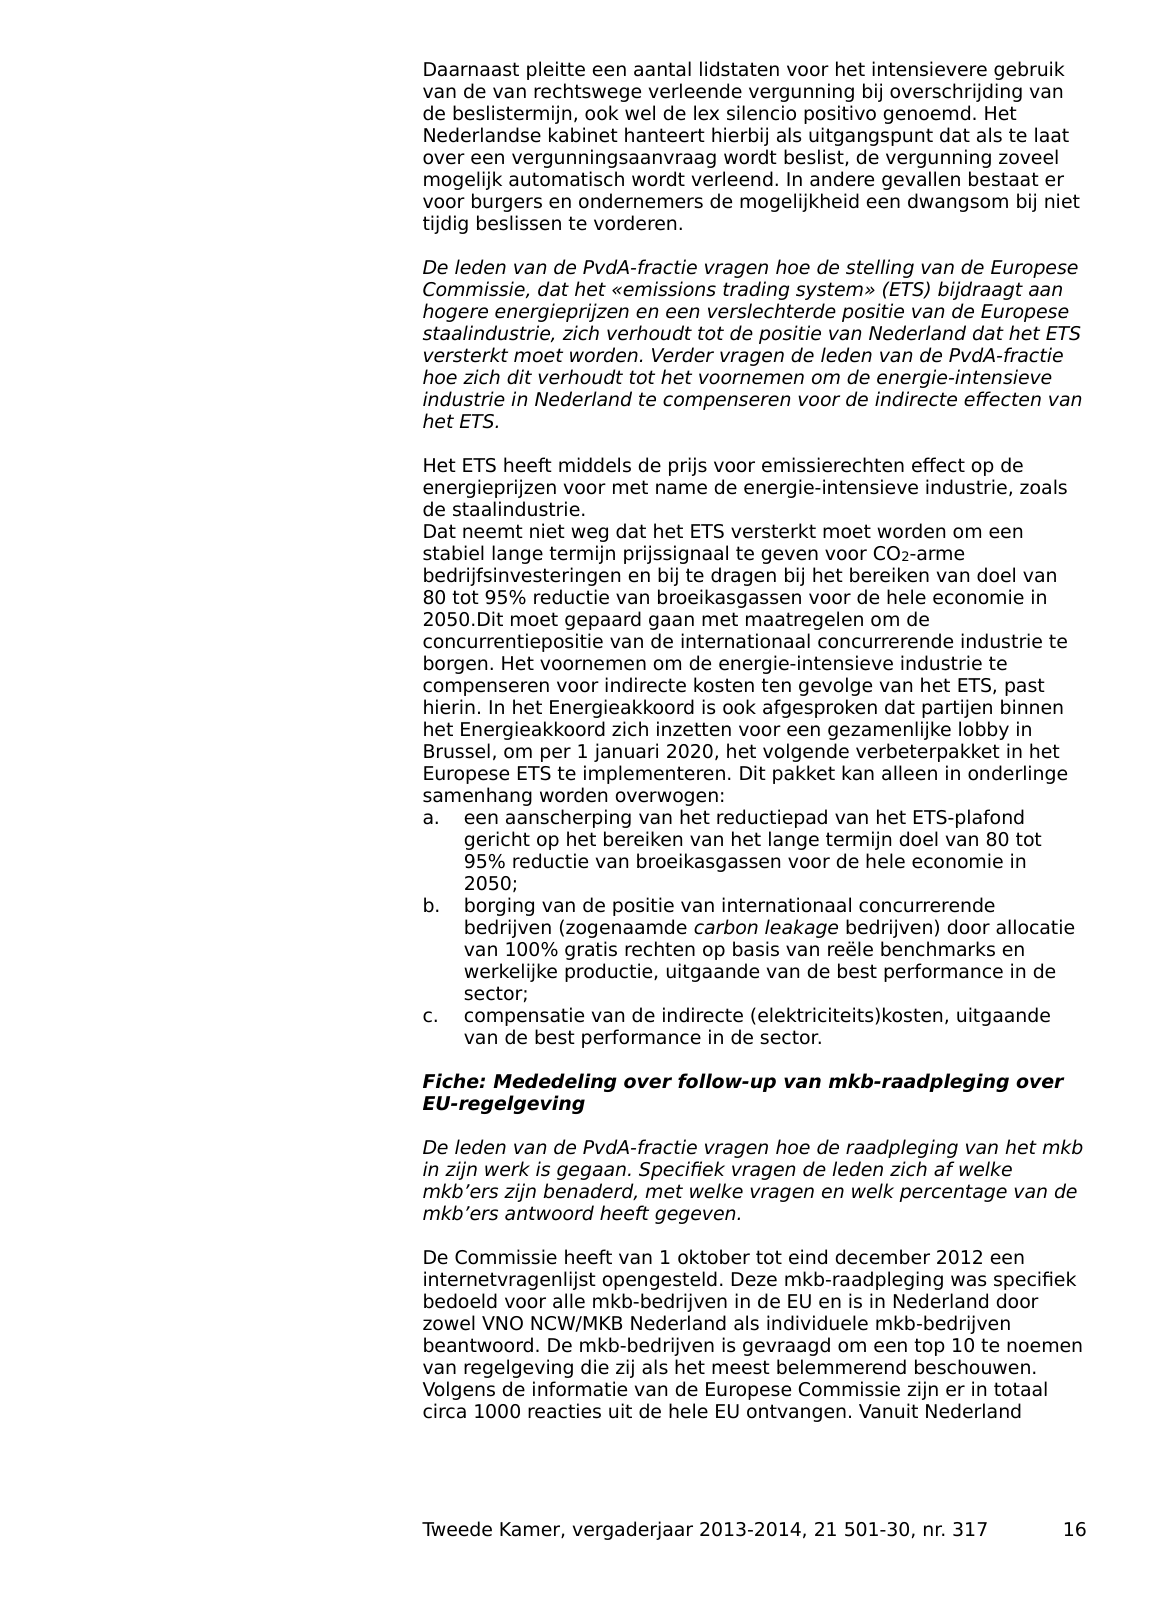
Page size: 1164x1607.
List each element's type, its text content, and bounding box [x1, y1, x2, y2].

text Dat neemt niet weg dat het ETS versterkt moet worden om een stabiel lange termijn prijssignaal te geven voor CO2-arme bedrijfsinvesteringen en bij te dragen bij het bereiken van doel van 80 tot 95% reductie van broeikasgassen voor de hele economie in 2050.Dit moet gepaard gaan met maatregelen om de concurrentiepositie van de internationaal concurrerende industrie te borgen. Het voornemen om de energie-intensieve industrie te compenseren voor indirecte kosten ten gevolge van het ETS, past hierin. In het Energieakkoord is ook afgesproken dat partijen binnen het Energieakkoord zich inzetten voor een gezamenlijke lobby in Brussel, om per 1 januari 2020, het volgende verbeterpakket in het Europese ETS te implementeren. Dit pakket kan alleen in onderlinge samenhang worden overwogen: [422, 521, 1087, 807]
text c. compensatie van de indirecte (elektriciteits)kosten, uitgaande van de best performance in de sector. [422, 1004, 1087, 1048]
text De leden van de PvdA-fractie vragen hoe de stelling van de Europese Commissie, dat het «emissions trading system» (ETS) bijdraagt aan hogere energieprijzen en een verslechterde positie van de Europese staalindustrie, zich verhoudt tot de positie van Nederland dat het ETS versterkt moet worden. Verder vragen de leden van de PvdA-fractie hoe zich dit verhoudt tot het voornemen om de energie-intensieve industrie in Nederland te compenseren voor de indirecte effecten van het ETS. [422, 257, 1087, 433]
text Daarnaast pleitte een aantal lidstaten voor het intensievere gebruik van de van rechtswege verleende vergunning bij overschrijding van de beslistermijn, ook wel de lex silencio positivo genoemd. Het Nederlandse kabinet hanteert hierbij als uitgangspunt dat als te laat over een vergunningsaanvraag wordt beslist, de vergunning zoveel mogelijk automatisch wordt verleend. In andere gevallen bestaat er voor burgers en ondernemers de mogelijkheid een dwangsom bij niet tijdig beslissen te vorderen. [422, 59, 1087, 235]
text De leden van de PvdA-fractie vragen hoe de raadpleging van het mkb in zijn werk is gegaan. Specifiek vragen de leden zich af welke mkb’ers zijn benaderd, met welke vragen en welk percentage van de mkb’ers antwoord heeft gegeven. [422, 1137, 1087, 1225]
text b. borging van de positie van internationaal concurrerende bedrijven (zogenaamde carbon leakage bedrijven) door allocatie van 100% gratis rechten op basis van reële benchmarks en werkelijke productie, uitgaande van de best performance in de sector; [422, 895, 1087, 1004]
text a. een aanscherping van het reductiepad van het ETS-plafond gericht op het bereiken van het lange termijn doel van 80 tot 95% reductie van broeikasgassen voor de hele economie in 2050; [422, 807, 1087, 895]
text De Commissie heeft van 1 oktober tot eind december 2012 een internetvragenlijst opengesteld. Deze mkb-raadpleging was specifiek bedoeld voor alle mkb-bedrijven in de EU en is in Nederland door zowel VNO NCW/MKB Nederland als individuele mkb-bedrijven beantwoord. De mkb-bedrijven is gevraagd om een top 10 te noemen van regelgeving die zij als het meest belemmerend beschouwen. Volgens de informatie van de Europese Commissie zijn er in totaal circa 1000 reacties uit de hele EU ontvangen. Vanuit Nederland [422, 1247, 1087, 1423]
text Het ETS heeft middels de prijs voor emissierechten effect op de energieprijzen voor met name de energie-intensieve industrie, zoals de staalindustrie. [422, 455, 1087, 521]
subtitle Fiche: Mededeling over follow-up van mkb-raadpleging over EU-regelgeving [422, 1071, 1087, 1115]
